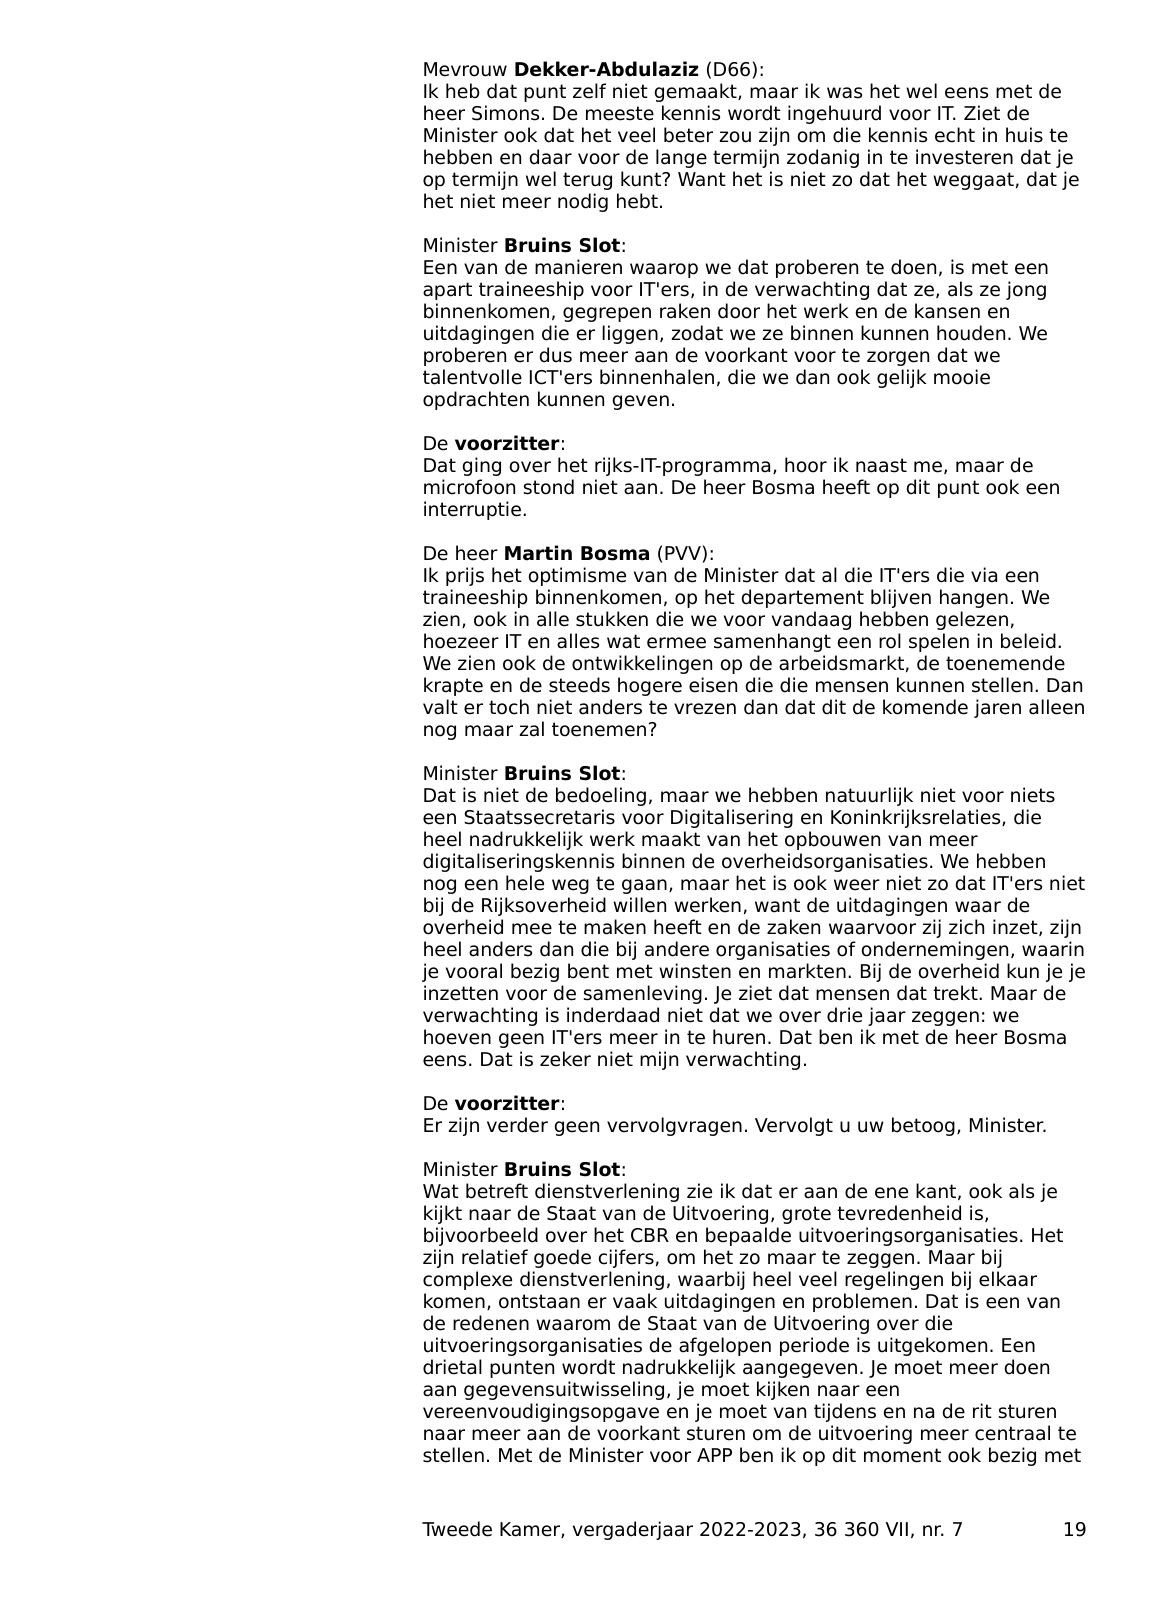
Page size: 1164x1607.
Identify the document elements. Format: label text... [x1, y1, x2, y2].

text Minister Bruins Slot: [422, 235, 1087, 257]
text Een van de manieren waarop we dat proberen te doen, is met een apart traineeship voor IT'ers, in de verwachting dat ze, als ze jong binnenkomen, gegrepen raken door het werk en de kansen en uitdagingen die er liggen, zodat we ze binnen kunnen houden. We proberen er dus meer aan de voorkant voor te zorgen dat we talentvolle ICT'ers binnenhalen, die we dan ook gelijk mooie opdrachten kunnen geven. [422, 257, 1087, 411]
text Dat is niet de bedoeling, maar we hebben natuurlijk niet voor niets een Staatssecretaris voor Digitalisering en Koninkrijksrelaties, die heel nadrukkelijk werk maakt van het opbouwen van meer digitaliseringskennis binnen de overheidsorganisaties. We hebben nog een hele weg te gaan, maar het is ook weer niet zo dat IT'ers niet bij de Rijksoverheid willen werken, want de uitdagingen waar de overheid mee te maken heeft en de zaken waarvoor zij zich inzet, zijn heel anders dan die bij andere organisaties of ondernemingen, waarin je vooral bezig bent met winsten en markten. Bij de overheid kun je je inzetten voor de samenleving. Je ziet dat mensen dat trekt. Maar de verwachting is inderdaad niet dat we over drie jaar zeggen: we hoeven geen IT'ers meer in te huren. Dat ben ik met de heer Bosma eens. Dat is zeker niet mijn verwachting. [422, 785, 1087, 1071]
text Er zijn verder geen vervolgvragen. Vervolgt u uw betoog, Minister. [422, 1115, 1087, 1137]
text Ik prijs het optimisme van de Minister dat al die IT'ers die via een traineeship binnenkomen, op het departement blijven hangen. We zien, ook in alle stukken die we voor vandaag hebben gelezen, hoezeer IT en alles wat ermee samenhangt een rol spelen in beleid. We zien ook de ontwikkelingen op de arbeidsmarkt, de toenemende krapte en de steeds hogere eisen die die mensen kunnen stellen. Dan valt er toch niet anders te vrezen dan dat dit de komende jaren alleen nog maar zal toenemen? [422, 565, 1087, 741]
text De voorzitter: [422, 1093, 1087, 1115]
text Mevrouw Dekker-Abdulaziz (D66): [422, 59, 1087, 81]
text Wat betreft dienstverlening zie ik dat er aan de ene kant, ook als je kijkt naar de Staat van de Uitvoering, grote tevredenheid is, bijvoorbeeld over het CBR en bepaalde uitvoeringsorganisaties. Het zijn relatief goede cijfers, om het zo maar te zeggen. Maar bij complexe dienstverlening, waarbij heel veel regelingen bij elkaar komen, ontstaan er vaak uitdagingen en problemen. Dat is een van de redenen waarom de Staat van de Uitvoering over die uitvoeringsorganisaties de afgelopen periode is uitgekomen. Een drietal punten wordt nadrukkelijk aangegeven. Je moet meer doen aan gegevensuitwisseling, je moet kijken naar een vereenvoudigingsopgave en je moet van tijdens en na de rit sturen naar meer aan de voorkant sturen om de uitvoering meer centraal te stellen. Met de Minister voor APP ben ik op dit moment ook bezig met [422, 1181, 1087, 1467]
text Minister Bruins Slot: [422, 763, 1087, 785]
text Minister Bruins Slot: [422, 1159, 1087, 1181]
text De heer Martin Bosma (PVV): [422, 543, 1087, 565]
text De voorzitter: [422, 433, 1087, 455]
text Dat ging over het rijks-IT-programma, hoor ik naast me, maar de microfoon stond niet aan. De heer Bosma heeft op dit punt ook een interruptie. [422, 455, 1087, 521]
text Ik heb dat punt zelf niet gemaakt, maar ik was het wel eens met de heer Simons. De meeste kennis wordt ingehuurd voor IT. Ziet de Minister ook dat het veel beter zou zijn om die kennis echt in huis te hebben en daar voor de lange termijn zodanig in te investeren dat je op termijn wel terug kunt? Want het is niet zo dat het weggaat, dat je het niet meer nodig hebt. [422, 81, 1087, 213]
